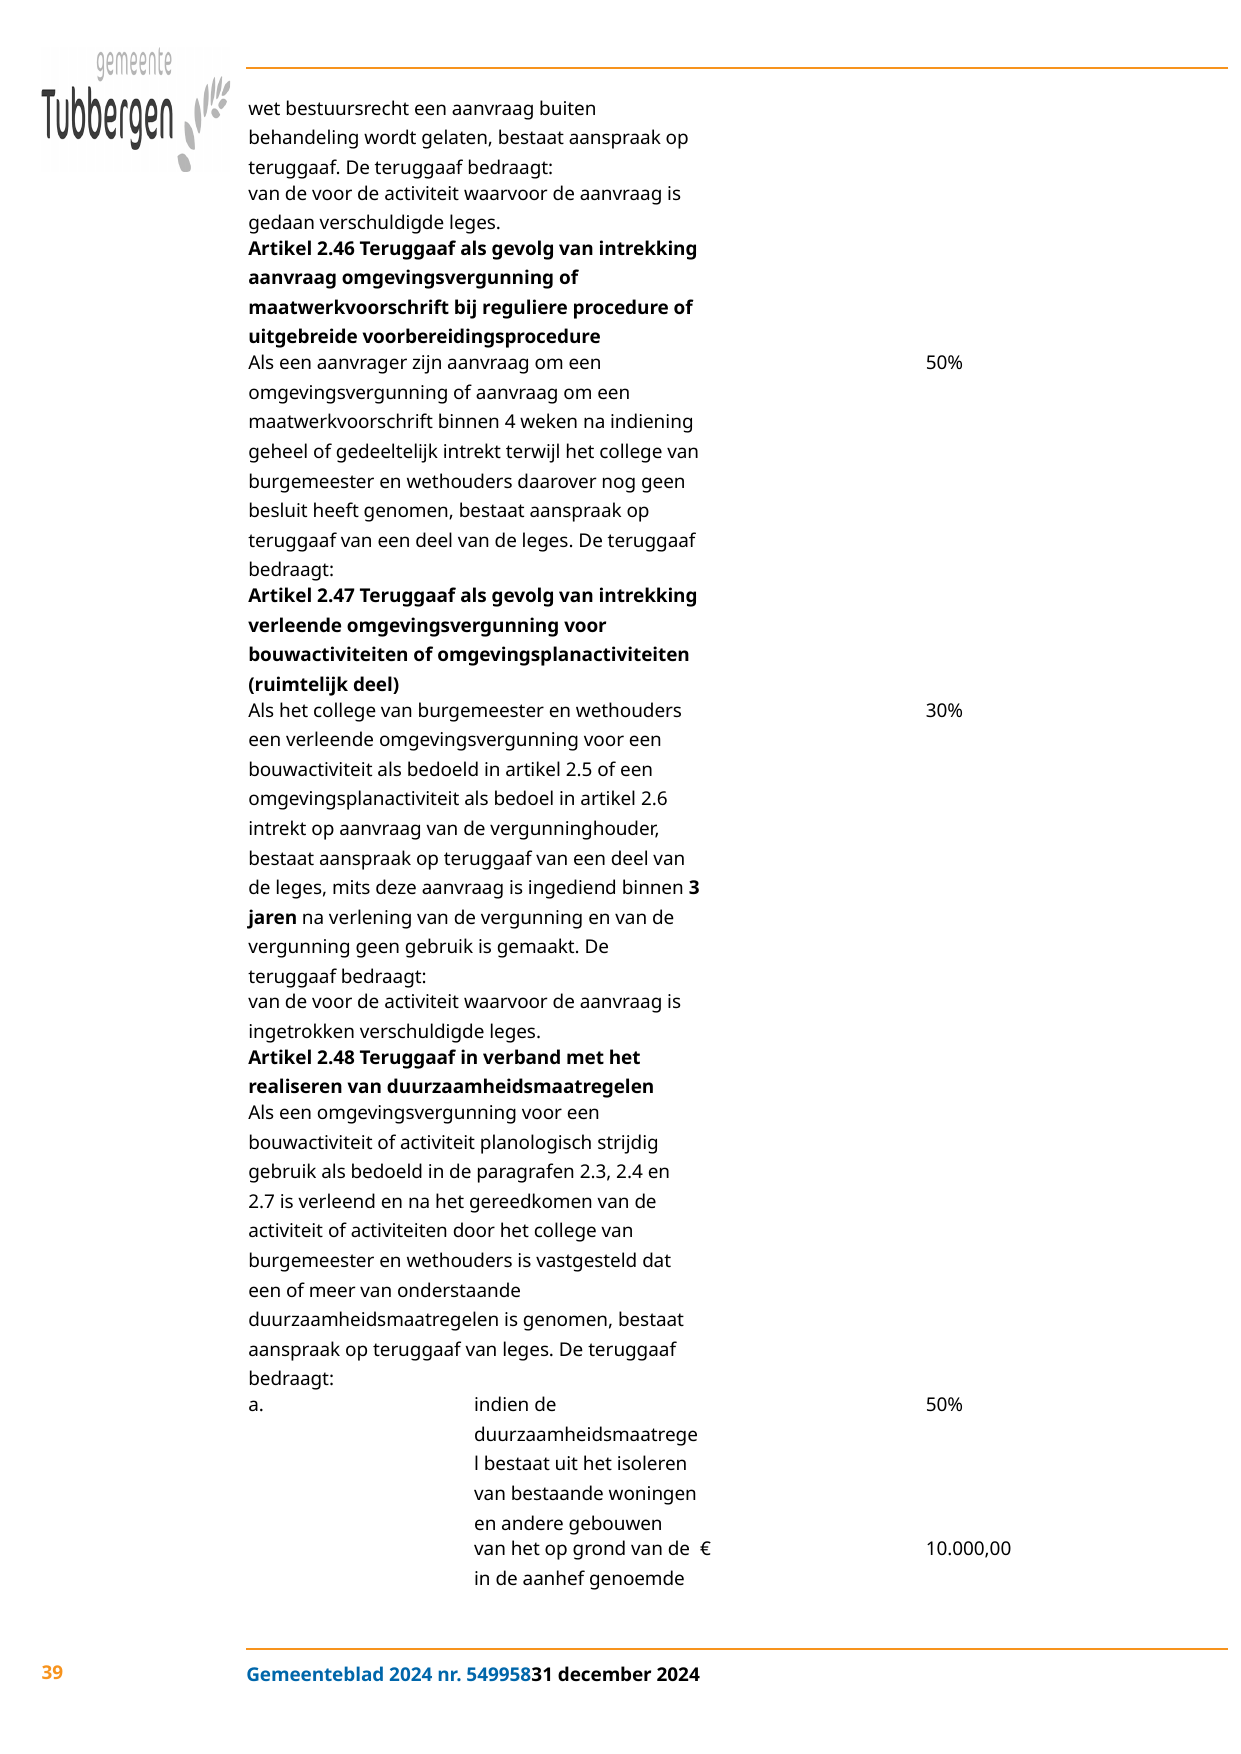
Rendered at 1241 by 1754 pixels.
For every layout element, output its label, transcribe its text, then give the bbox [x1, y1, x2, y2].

table_cell [926, 180, 1152, 235]
table_cell Artikel 2.46 Teruggaaf als gevolg van intrekking aanvraag omgevingsvergunning of maatwerkvoorschrift bij reguliere procedure of uitgebreide voorbereidingsprocedure [248, 235, 700, 349]
table_cell Als een aanvrager zijn aanvraag om een omgevingsvergunning of aanvraag om een maatwerkvoorschrift binnen 4 weken na indiening geheel of gedeeltelijk intrekt terwijl het college van burgemeester en wethouders daarover nog geen besluit heeft genomen, bestaat aanspraak op teruggaaf van een deel van de leges. De teruggaaf bedraagt: [248, 350, 700, 582]
table_cell 50% [926, 350, 1152, 582]
table_cell [700, 235, 926, 349]
table_cell [926, 95, 1152, 180]
table_cell [700, 95, 926, 180]
table_cell [700, 180, 926, 235]
table_cell [926, 1044, 1152, 1099]
table_cell [926, 1099, 1152, 1391]
table_cell 10.000,00 [926, 1535, 1152, 1591]
table_cell van de voor de activiteit waarvoor de aanvraag is gedaan verschuldigde leges. [248, 180, 700, 235]
table_cell € [700, 1535, 926, 1591]
table_cell [926, 989, 1152, 1044]
table_cell indien de duurzaamheidsmaatregel bestaat uit het isoleren van bestaande woningen en andere gebouwen [474, 1391, 700, 1535]
table_cell [248, 1535, 474, 1591]
table_cell [700, 1099, 926, 1391]
table_cell Als een omgevingsvergunning voor een bouwactiviteit of activiteit planologisch strijdig gebruik als bedoeld in de paragrafen 2.3, 2.4 en 2.7 is verleend en na het gereedkomen van de activiteit of activiteiten door het college van burgemeester en wethouders is vastgesteld dat een of meer van onderstaande duurzaamheidsmaatregelen is genomen, bestaat aanspraak op teruggaaf van leges. De teruggaaf bedraagt: [248, 1099, 700, 1391]
table_cell [700, 1391, 926, 1535]
table_cell 30% [926, 697, 1152, 989]
table_cell van het op grond van de in de aanhef genoemde [474, 1535, 700, 1591]
table_cell [700, 1044, 926, 1099]
table_cell van de voor de activiteit waarvoor de aanvraag is ingetrokken verschuldigde leges. [248, 989, 700, 1044]
table_cell Als het college van burgemeester en wethouders een verleende omgevingsvergunning voor een bouwactiviteit als bedoeld in artikel 2.5 of een omgevingsplanactiviteit als bedoel in artikel 2.6 intrekt op aanvraag van de vergunninghouder, bestaat aanspraak op teruggaaf van een deel van de leges, mits deze aanvraag is ingediend binnen 3 jaren na verlening van de vergunning en van de vergunning geen gebruik is gemaakt. De teruggaaf bedraagt: [248, 697, 700, 989]
table_cell [700, 350, 926, 582]
picture [41, 47, 231, 172]
table_cell a. [248, 1391, 474, 1535]
table_cell [926, 582, 1152, 697]
table_cell Artikel 2.47 Teruggaaf als gevolg van intrekking verleende omgevingsvergunning voor bouwactiviteiten of omgevingsplanactiviteiten (ruimtelijk deel) [248, 582, 700, 697]
table_cell 50% [926, 1391, 1152, 1535]
table_cell Artikel 2.48 Teruggaaf in verband met het realiseren van duurzaamheidsmaatregelen [248, 1044, 700, 1099]
table_cell [926, 235, 1152, 349]
table_cell [700, 697, 926, 989]
table_cell [700, 582, 926, 697]
table_cell wet bestuursrecht een aanvraag buiten behandeling wordt gelaten, bestaat aanspraak op teruggaaf. De teruggaaf bedraagt: [248, 95, 700, 180]
table_cell [700, 989, 926, 1044]
